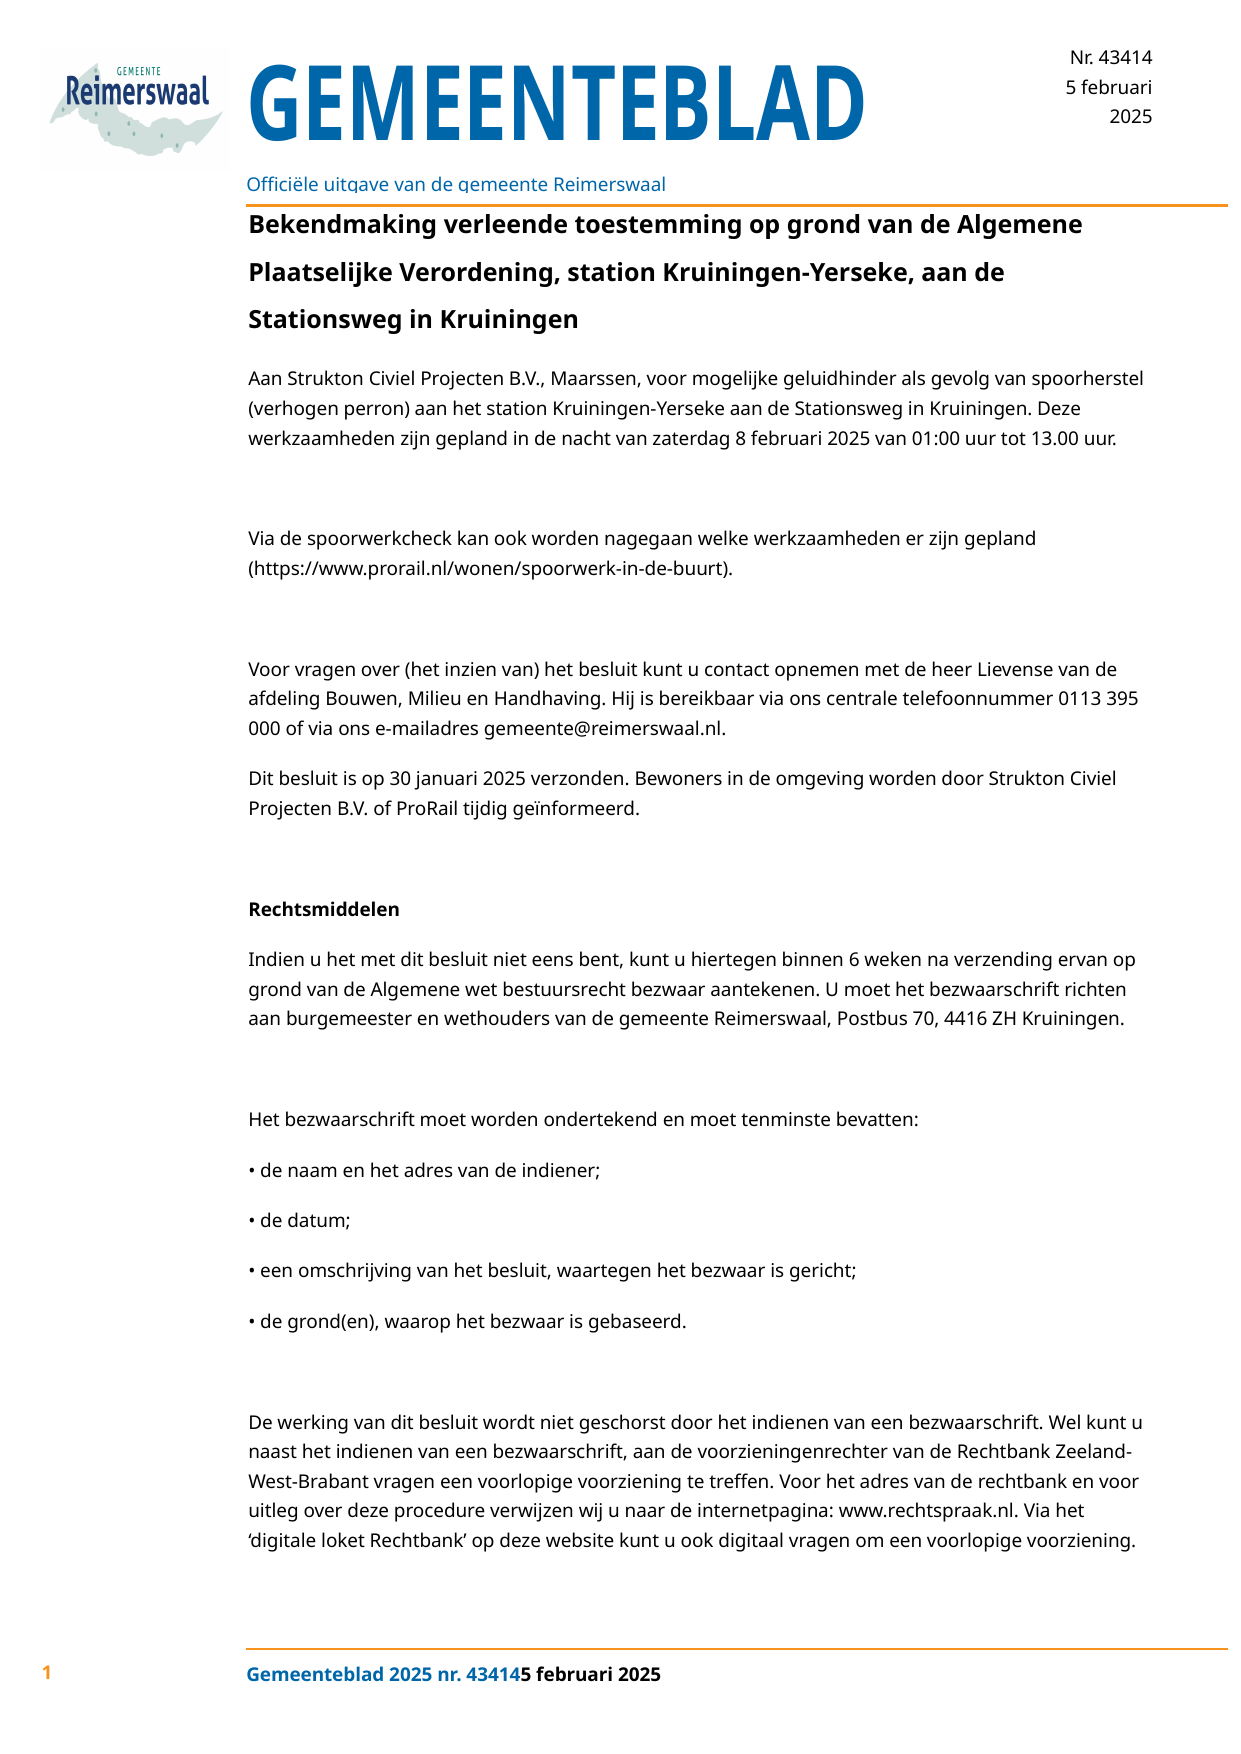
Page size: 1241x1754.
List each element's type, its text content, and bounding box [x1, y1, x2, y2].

text Indien u het met dit besluit niet eens bent, kunt u hiertegen binnen 6 weken na verzending ervan op grond van de Algemene wet bestuursrecht bezwaar aantekenen. U moet het bezwaarschrift richten aan burgemeester en wethouders van de gemeente Reimerswaal, Postbus 70, 4416 ZH Kruiningen. [248, 946, 1152, 1031]
text • de datum; [248, 1207, 1152, 1233]
text Het bezwaarschrift moet worden ondertekend en moet tenminste bevatten: [248, 1106, 1152, 1132]
text Bekendmaking verleende toestemming op grond van de Algemene Plaatselijke Verordening, station Kruiningen-Yerseke, aan de Stationsweg in Kruiningen [248, 207, 1152, 336]
text Voor vragen over (het inzien van) het besluit kunt u contact opnemen met de heer Lievense van de afdeling Bouwen, Milieu en Handhaving. Hij is bereikbaar via ons centrale telefoonnummer 0113 395 000 of via ons e-mailadres gemeente@reimerswaal.nl. [248, 656, 1152, 741]
text De werking van dit besluit wordt niet geschorst door het indienen van een bezwaarschrift. Wel kunt u naast het indienen van een bezwaarschrift, aan de voorzieningenrechter van de Rechtbank Zeeland-West-Brabant vragen een voorlopige voorziening te treffen. Voor het adres van de rechtbank en voor uitleg over deze procedure verwijzen wij u naar de internetpagina: www.rechtspraak.nl. Via het ‘digitale loket Rechtbank’ op deze website kunt u ook digitaal vragen om een voorlopige voorziening. [248, 1409, 1152, 1553]
text Via de spoorwerkcheck kan ook worden nagegaan welke werkzaamheden er zijn gepland (https://www.prorail.nl/wonen/spoorwerk-in-de-buurt). [248, 526, 1152, 581]
picture [41, 47, 231, 172]
text • de naam en het adres van de indiener; [248, 1157, 1152, 1182]
text • de grond(en), waarop het bezwaar is gebaseerd. [248, 1308, 1152, 1334]
text Aan Strukton Civiel Projecten B.V., Maarssen, voor mogelijke geluidhinder als gevolg van spoorherstel (verhogen perron) aan het station Kruiningen-Yerseke aan de Stationsweg in Kruiningen. Deze werkzaamheden zijn gepland in de nacht van zaterdag 8 februari 2025 van 01:00 uur tot 13.00 uur. [248, 366, 1152, 450]
text Rechtsmiddelen [248, 896, 1152, 922]
text Dit besluit is op 30 januari 2025 verzonden. Bewoners in de omgeving worden door Strukton Civiel Projecten B.V. of ProRail tijdig geïnformeerd. [248, 766, 1152, 821]
text • een omschrijving van het besluit, waartegen het bezwaar is gericht; [248, 1258, 1152, 1283]
